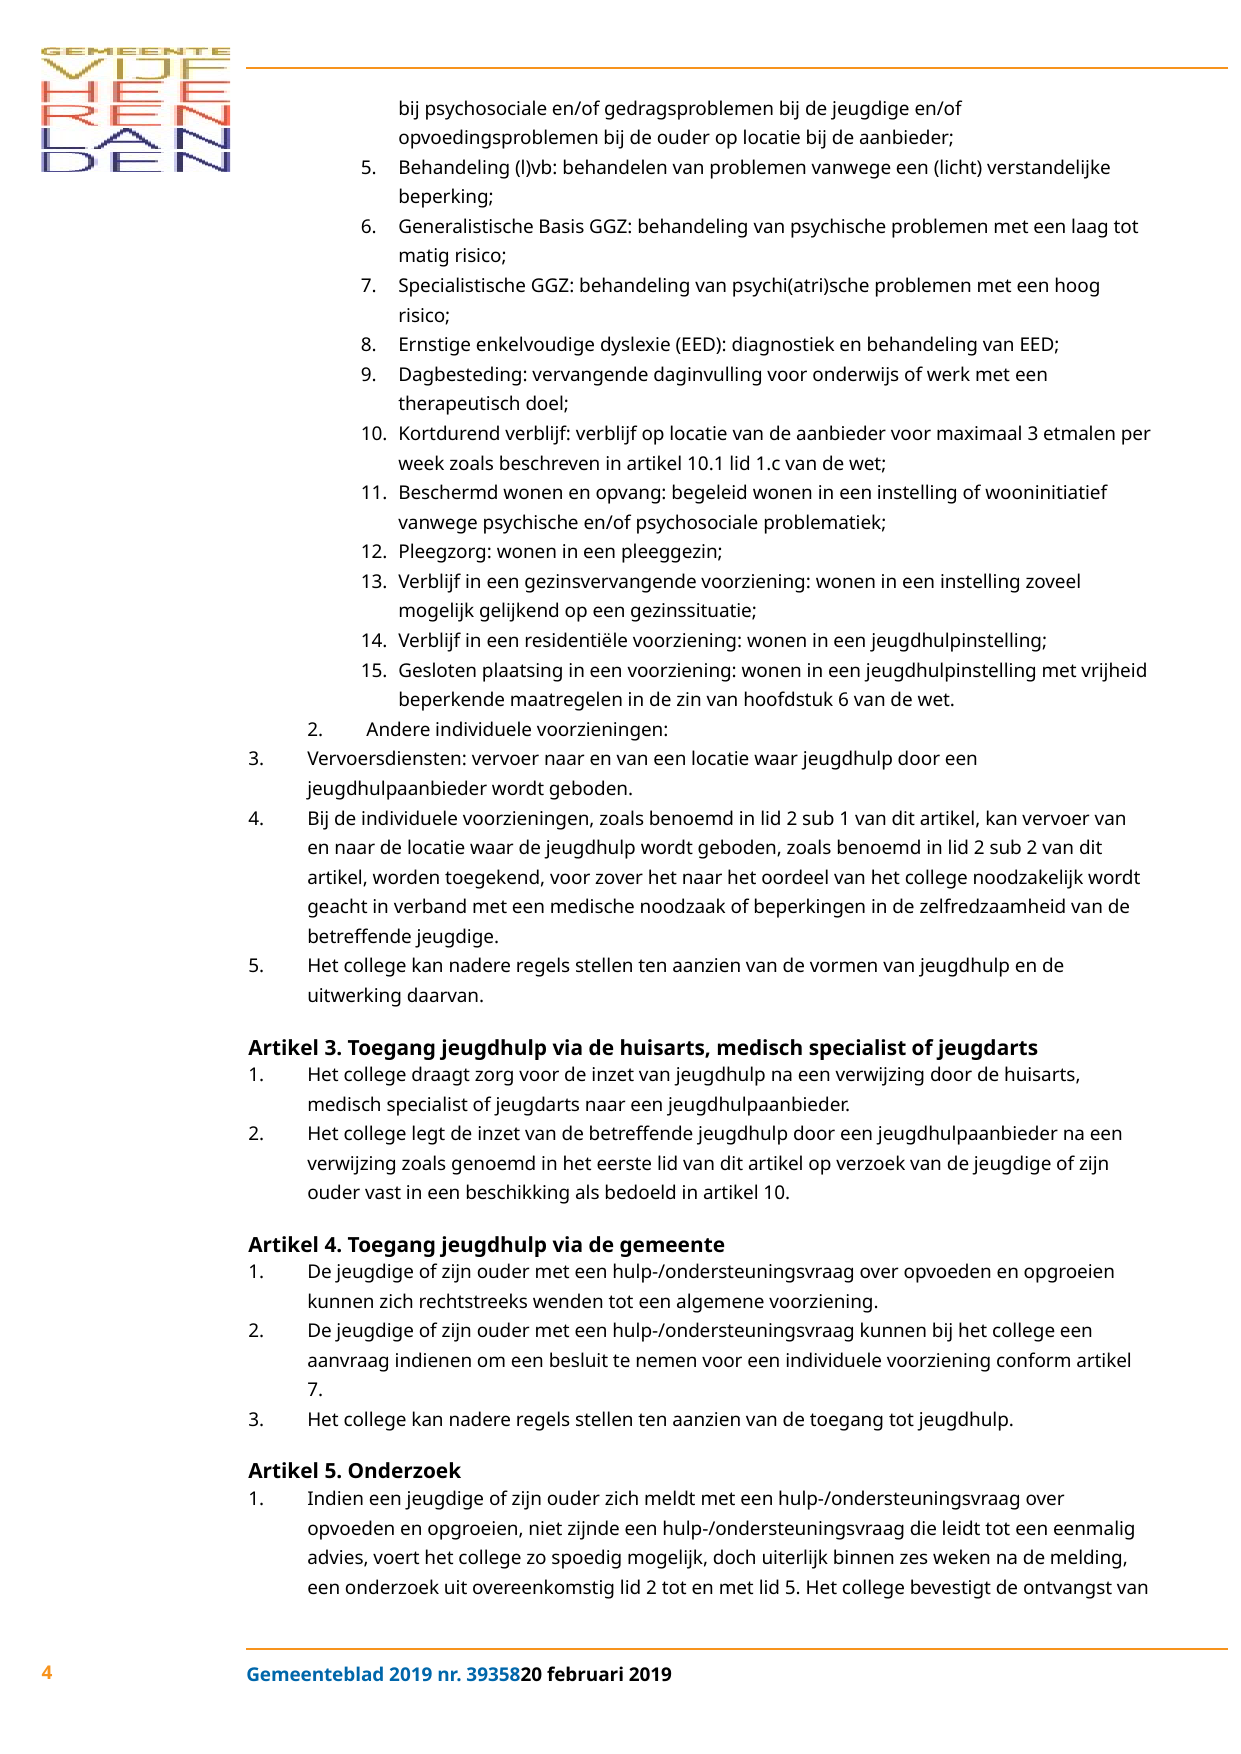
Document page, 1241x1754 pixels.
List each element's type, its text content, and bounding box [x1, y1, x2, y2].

list Verblijf in een residentiële voorziening: wonen in een jeugdhulpinstelling; [361, 627, 1152, 653]
list Dagbesteding: vervangende daginvulling voor onderwijs of werk met een therapeutisch doel; [361, 361, 1152, 416]
list Beschermd wonen en opvang: begeleid wonen in een instelling of wooninitiatief vanwege psychische en/of psychosociale problematiek; [361, 479, 1152, 535]
list Specialistische GGZ: behandeling van psychi(atri)sche problemen met een hoog risico; [361, 272, 1152, 328]
list Het college kan nadere regels stellen ten aanzien van de toegang tot jeugdhulp. [248, 1406, 1152, 1432]
list Het college kan nadere regels stellen ten aanzien van de vormen van jeugdhulp en de uitwerking daarvan. [248, 953, 1152, 1008]
list Generalistische Basis GGZ: behandeling van psychische problemen met een laag tot matig risico; [361, 213, 1152, 268]
list De jeugdige of zijn ouder met een hulp-/ondersteuningsvraag kunnen bij het college een aanvraag indienen om een besluit te nemen voor een individuele voorziening conform artikel 7. [248, 1317, 1152, 1402]
list Pleegzorg: wonen in een pleeggezin; [361, 538, 1152, 564]
list Ernstige enkelvoudige dyslexie (EED): diagnostiek en behandeling van EED; [361, 331, 1152, 357]
list Gesloten plaatsing in een voorziening: wonen in een jeugdhulpinstelling met vrijheid beperkende maatregelen in de zin van hoofdstuk 6 van de wet. [361, 657, 1152, 712]
list Verblijf in een gezinsvervangende voorziening: wonen in een instelling zoveel mogelijk gelijkend op een gezinssituatie; [361, 568, 1152, 623]
text Artikel 5. Onderzoek [248, 1457, 1152, 1485]
list Indien een jeugdige of zijn ouder zich meldt met een hulp-/ondersteuningsvraag over opvoeden en opgroeien, niet zijnde een hulp-/ondersteuningsvraag die leidt tot een eenmalig advies, voert het college zo spoedig mogelijk, doch uiterlijk binnen zes weken na de melding, een onderzoek uit overeenkomstig lid 2 tot en met lid 5. Het college bevestigt de ontvangst van [248, 1485, 1152, 1599]
list Bij de individuele voorzieningen, zoals benoemd in lid 2 sub 1 van dit artikel, kan vervoer van en naar de locatie waar de jeugdhulp wordt geboden, zoals benoemd in lid 2 sub 2 van dit artikel, worden toegekend, voor zover het naar het oordeel van het college noodzakelijk wordt geacht in verband met een medische noodzaak of beperkingen in de zelfredzaamheid van de betreffende jeugdige. [248, 805, 1152, 949]
list Het college draagt zorg voor de inzet van jeugdhulp na een verwijzing door de huisarts, medisch specialist of jeugdarts naar een jeugdhulpaanbieder. [248, 1061, 1152, 1116]
list Het college legt de inzet van de betreffende jeugdhulp door een jeugdhulpaanbieder na een verwijzing zoals genoemd in het eerste lid van dit artikel op verzoek van de jeugdige of zijn ouder vast in een beschikking als bedoeld in artikel 10. [248, 1120, 1152, 1205]
list Kortdurend verblijf: verblijf op locatie van de aanbieder voor maximaal 3 etmalen per week zoals beschreven in artikel 10.1 lid 1.c van de wet; [361, 420, 1152, 476]
list bij psychosociale en/of gedragsproblemen bij de jeugdige en/of opvoedingsproblemen bij de ouder op locatie bij de aanbieder; [361, 95, 1152, 150]
text Artikel 4. Toegang jeugdhulp via de gemeente [248, 1230, 1152, 1258]
list Andere individuele voorzieningen: [307, 716, 1152, 742]
list Behandeling (l)vb: behandelen van problemen vanwege een (licht) verstandelijke beperking; [361, 154, 1152, 209]
picture [41, 47, 231, 172]
list Vervoersdiensten: vervoer naar en van een locatie waar jeugdhulp door een jeugdhulpaanbieder wordt geboden. [248, 746, 1152, 801]
text Artikel 3. Toegang jeugdhulp via de huisarts, medisch specialist of jeugdarts [248, 1033, 1152, 1061]
list De jeugdige of zijn ouder met een hulp-/ondersteuningsvraag over opvoeden en opgroeien kunnen zich rechtstreeks wenden tot een algemene voorziening. [248, 1258, 1152, 1314]
